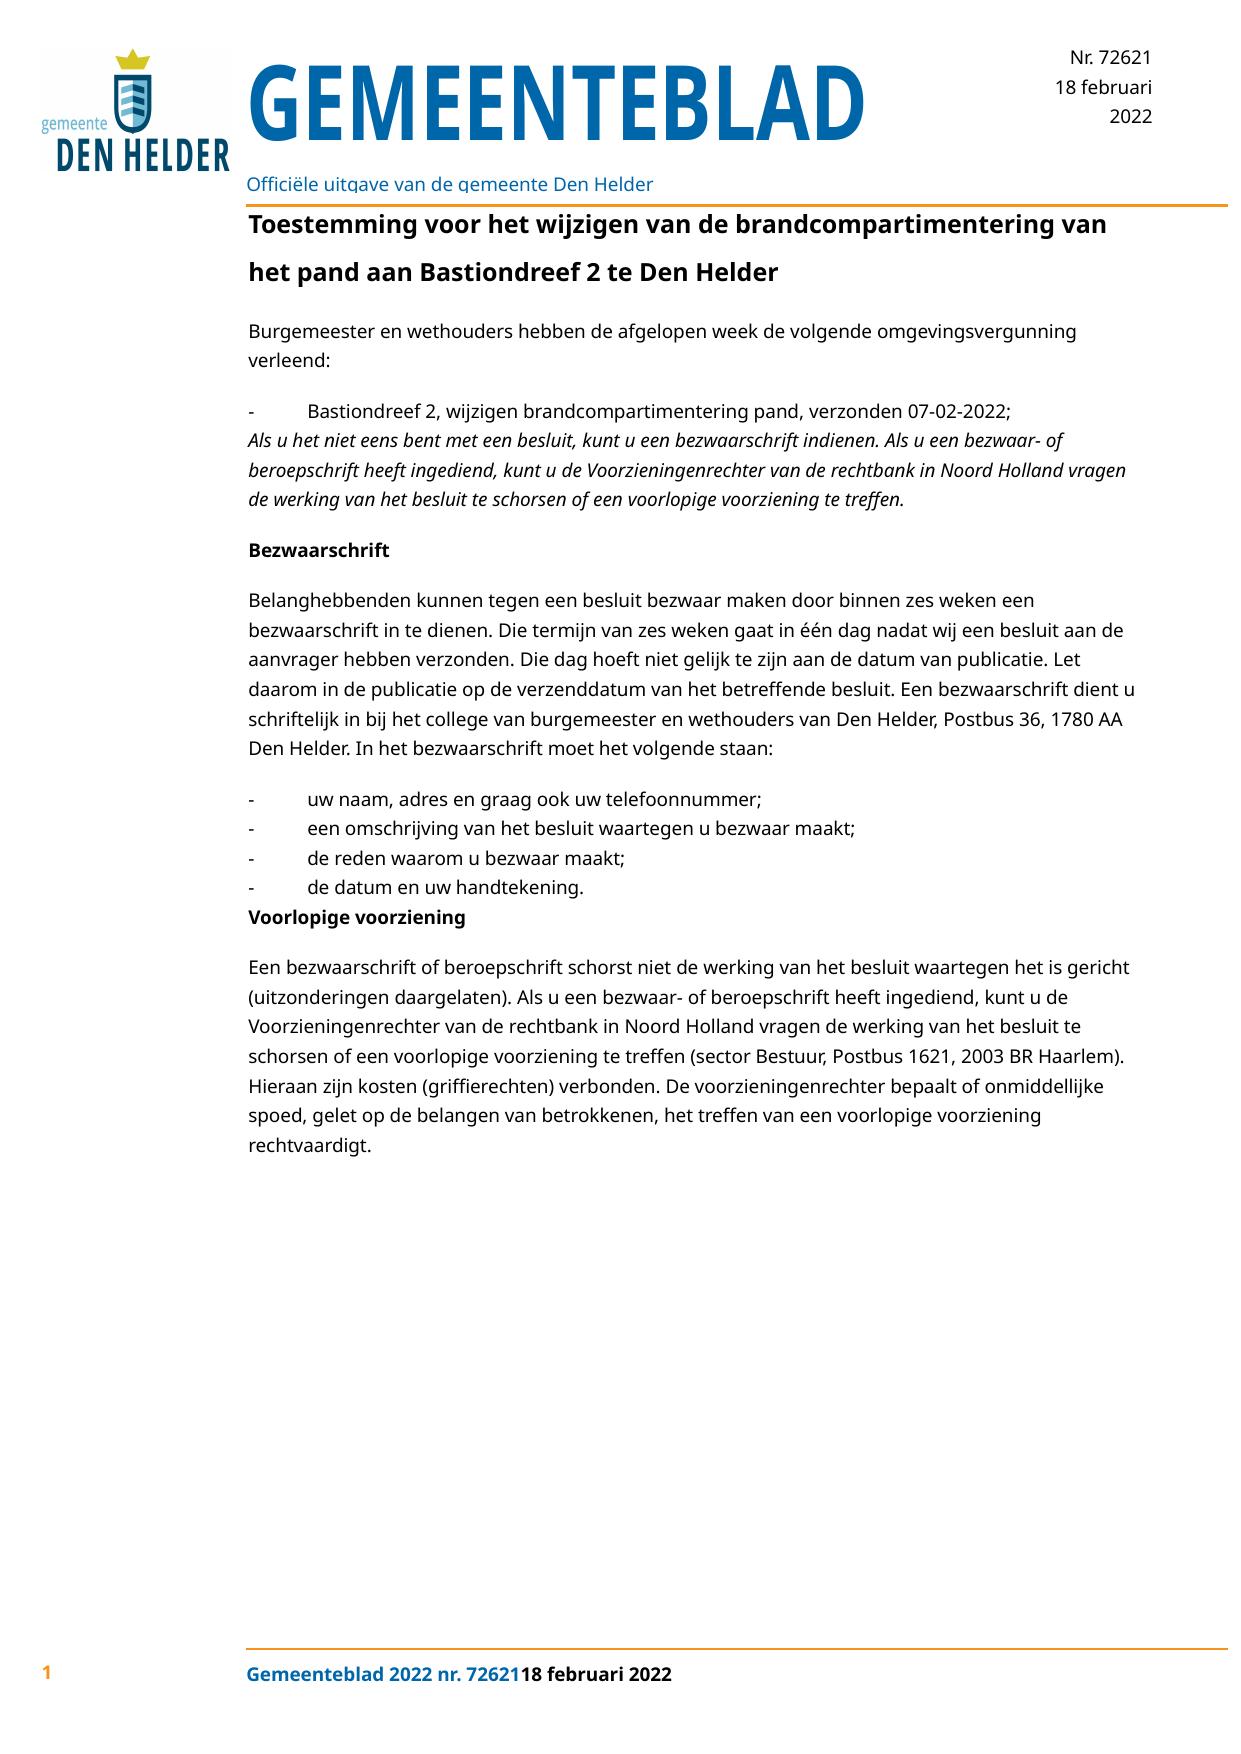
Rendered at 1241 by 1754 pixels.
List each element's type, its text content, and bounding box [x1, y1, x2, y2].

picture [182, 144, 187, 165]
picture [130, 157, 135, 172]
text Belanghebbenden kunnen tegen een besluit bezwaar maken door binnen zes weken een bezwaarschrift in te dienen. Die termijn van zes weken gaat in één dag nadat wij een besluit aan de aanvrager hebben verzonden. Die dag hoeft niet gelijk te zijn aan de datum van publicatie. Let daarom in de publicatie op de verzenddatum van het betreffende besluit. Een bezwaarschrift dient u schriftelijk in bij het college van burgemeester en wethouders van Den Helder, Postbus 36, 1780 AA Den Helder. In het bezwaarschrift moet het volgende staan: [248, 587, 1152, 761]
text Burgemeester en wethouders hebben de afgelopen week de volgende omgevingsvergunning verleend: [248, 318, 1152, 373]
picture [41, 47, 231, 172]
list Bastiondreef 2, wijzigen brandcompartimentering pand, verzonden 07-02-2022; [248, 398, 1152, 424]
text Een bezwaarschrift of beroepschrift schorst niet de werking van het besluit waartegen het is gericht (uitzonderingen daargelaten). Als u een bezwaar- of beroepschrift heeft ingediend, kunt u de Voorzieningenrechter van de rechtbank in Noord Holland vragen de werking van het besluit te schorsen of een voorlopige voorziening te treffen (sector Bestuur, Postbus 1621, 2003 BR Haarlem). Hieraan zijn kosten (griffierechten) verbonden. De voorzieningenrechter bepaalt of onmiddellijke spoed, gelet op de belangen van betrokkenen, het treffen van een voorlopige voorziening rechtvaardigt. [248, 954, 1152, 1158]
list uw naam, adres en graag ook uw telefoonnummer; [248, 786, 1152, 812]
picture [220, 160, 224, 172]
text Toestemming voor het wijzigen van de brandcompartimentering van het pand aan Bastiondreef 2 te Den Helder [248, 207, 1152, 288]
text Als u het niet eens bent met een besluit, kunt u een bezwaarschrift indienen. Als u een bezwaar- of beroepschrift heeft ingediend, kunt u de Voorzieningenrechter van de rechtbank in Noord Holland vragen de werking van het besluit te schorsen of een voorlopige voorziening te treffen. [248, 427, 1152, 512]
text Voorlopige voorziening [248, 904, 1152, 930]
text Bezwaarschrift [248, 537, 1152, 563]
list de reden waarom u bezwaar maakt; [248, 845, 1152, 871]
picture [100, 154, 106, 172]
list een omschrijving van het besluit waartegen u bezwaar maakt; [248, 815, 1152, 841]
picture [63, 144, 68, 165]
list de datum en uw handtekening. [248, 874, 1152, 900]
